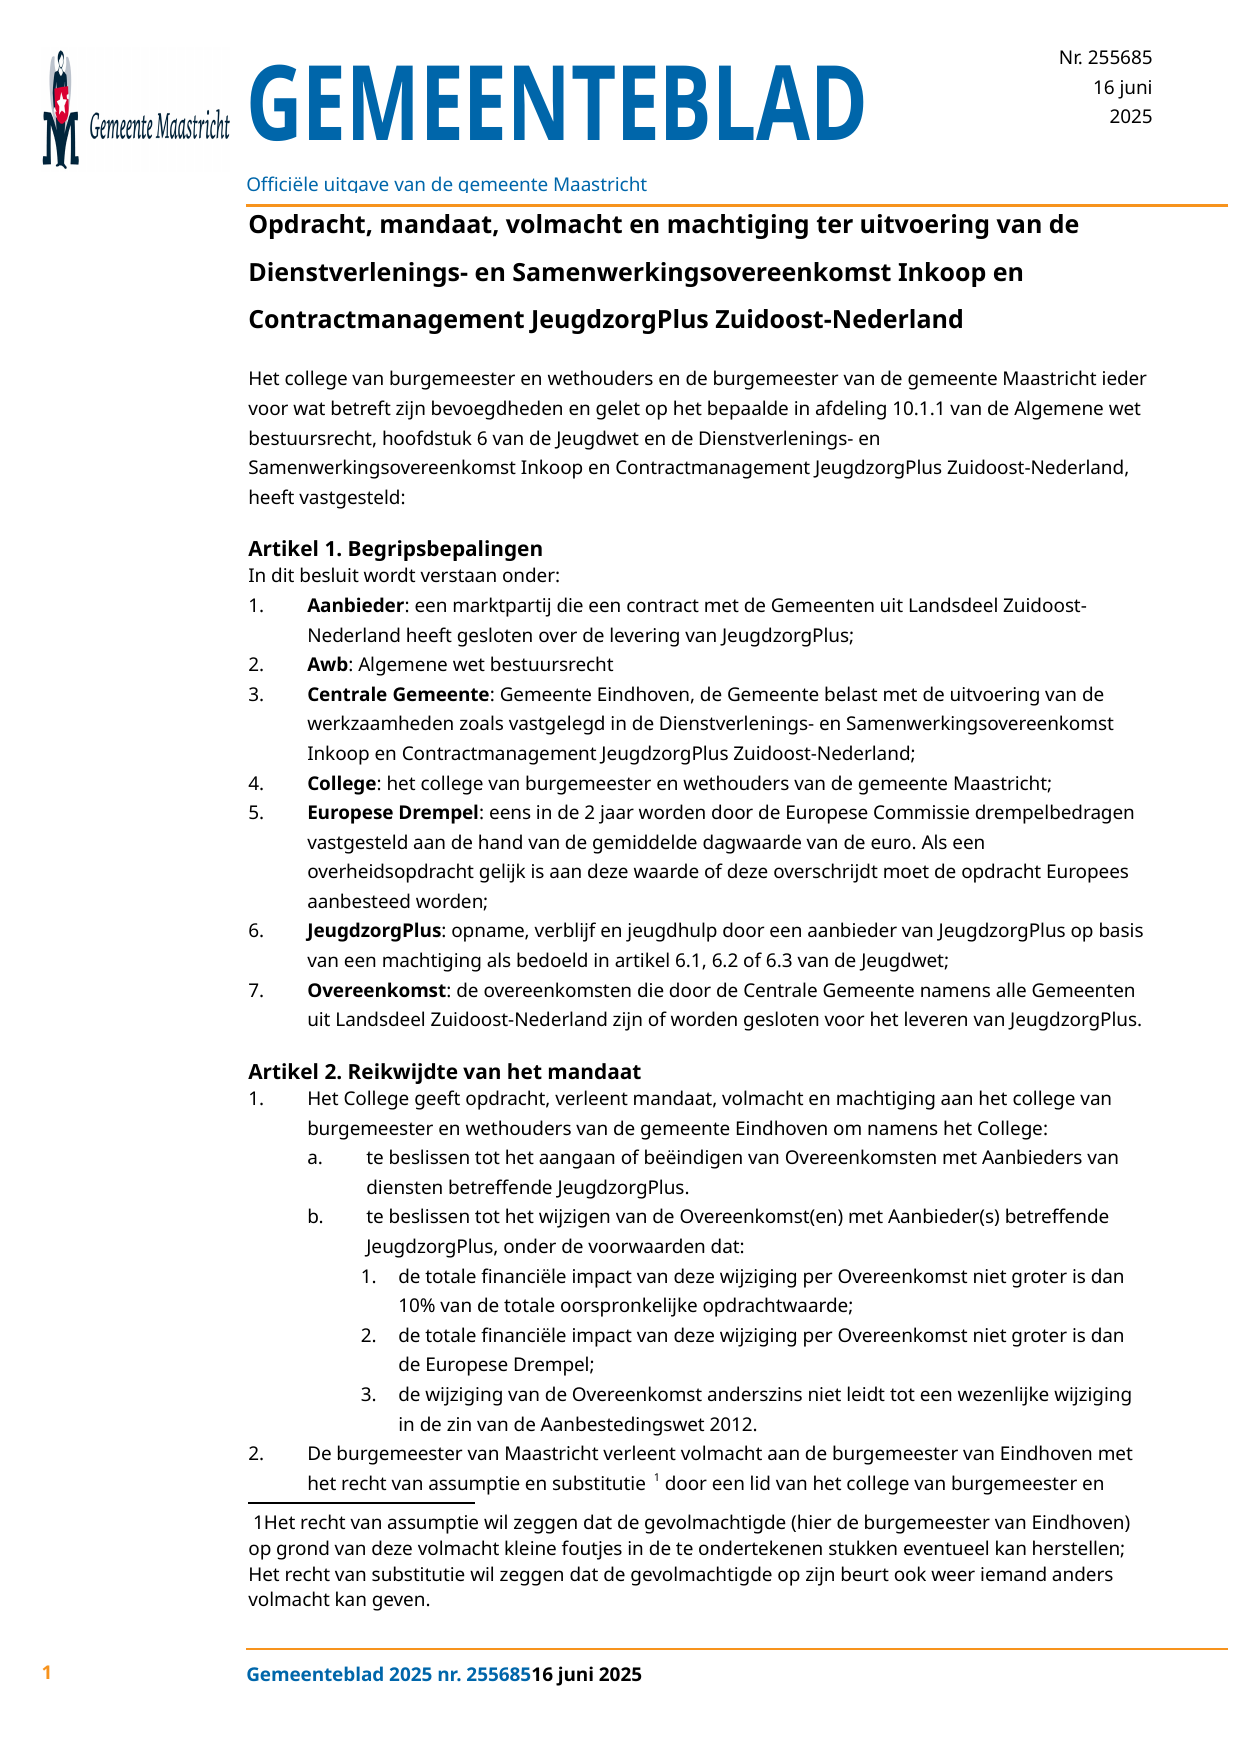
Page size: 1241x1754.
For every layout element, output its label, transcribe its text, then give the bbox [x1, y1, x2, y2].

list Europese Drempel: eens in de 2 jaar worden door de Europese Commissie drempelbedragen vastgesteld aan de hand van de gemiddelde dagwaarde van de euro. Als een overheidsopdracht gelijk is aan deze waarde of deze overschrijdt moet de opdracht Europees aanbesteed worden; [248, 799, 1152, 914]
list te beslissen tot het aangaan of beëindigen van Overeenkomsten met Aanbieders van diensten betreffende JeugdzorgPlus. [307, 1144, 1152, 1200]
list de wijziging van de Overeenkomst anderszins niet leidt tot een wezenlijke wijziging in de zin van de Aanbestedingswet 2012. [361, 1381, 1152, 1436]
list Centrale Gemeente: Gemeente Eindhoven, de Gemeente belast met de uitvoering van de werkzaamheden zoals vastgelegd in de Dienstverlenings- en Samenwerkingsovereenkomst Inkoop en Contractmanagement JeugdzorgPlus Zuidoost-Nederland; [248, 681, 1152, 766]
list de totale financiële impact van deze wijziging per Overeenkomst niet groter is dan 10% van de totale oorspronkelijke opdrachtwaarde; [361, 1263, 1152, 1318]
list te beslissen tot het wijzigen van de Overeenkomst(en) met Aanbieder(s) betreffende JeugdzorgPlus, onder de voorwaarden dat: [307, 1204, 1152, 1259]
list Het College geeft opdracht, verleent mandaat, volmacht en machtiging aan het college van burgemeester en wethouders van de gemeente Eindhoven om namens het College: [248, 1085, 1152, 1141]
list JeugdzorgPlus: opname, verblijf en jeugdhulp door een aanbieder van JeugdzorgPlus op basis van een machtiging als bedoeld in artikel 6.1, 6.2 of 6.3 van de Jeugdwet; [248, 918, 1152, 973]
list De burgemeester van Maastricht verleent volmacht aan de burgemeester van Eindhoven met het recht van assumptie en substitutie door een lid van het college van burgemeester en [248, 1440, 1152, 1496]
list Aanbieder: een marktpartij die een contract met de Gemeenten uit Landsdeel Zuidoost-Nederland heeft gesloten over de levering van JeugdzorgPlus; [248, 592, 1152, 648]
list Het recht van assumptie wil zeggen dat de gevolmachtigde (hier de burgemeester van Eindhoven) op grond van deze volmacht kleine foutjes in de te ondertekenen stukken eventueel kan herstellen; Het recht van substitutie wil zeggen dat de gevolmachtigde op zijn beurt ook weer iemand anders volmacht kan geven. [248, 1509, 1152, 1612]
text In dit besluit wordt verstaan onder: [248, 563, 1152, 588]
text Opdracht, mandaat, volmacht en machtiging ter uitvoering van de Dienstverlenings- en Samenwerkingsovereenkomst Inkoop en Contractmanagement JeugdzorgPlus Zuidoost-Nederland [248, 207, 1152, 336]
list de totale financiële impact van deze wijziging per Overeenkomst niet groter is dan de Europese Drempel; [361, 1322, 1152, 1377]
text Artikel 1. Begripsbepalingen [248, 534, 1152, 563]
text Artikel 2. Reikwijdte van het mandaat [248, 1057, 1152, 1085]
list Awb: Algemene wet bestuursrecht [248, 651, 1152, 677]
list College: het college van burgemeester en wethouders van de gemeente Maastricht; [248, 770, 1152, 796]
picture [41, 47, 231, 172]
list Overeenkomst: de overeenkomsten die door de Centrale Gemeente namens alle Gemeenten uit Landsdeel Zuidoost-Nederland zijn of worden gesloten voor het leveren van JeugdzorgPlus. [248, 977, 1152, 1032]
text Het college van burgemeester en wethouders en de burgemeester van de gemeente Maastricht ieder voor wat betreft zijn bevoegdheden en gelet op het bepaalde in afdeling 10.1.1 van de Algemene wet bestuursrecht, hoofdstuk 6 van de Jeugdwet en de Dienstverlenings- en Samenwerkingsovereenkomst Inkoop en Contractmanagement JeugdzorgPlus Zuidoost-Nederland, heeft vastgesteld: [248, 366, 1152, 509]
